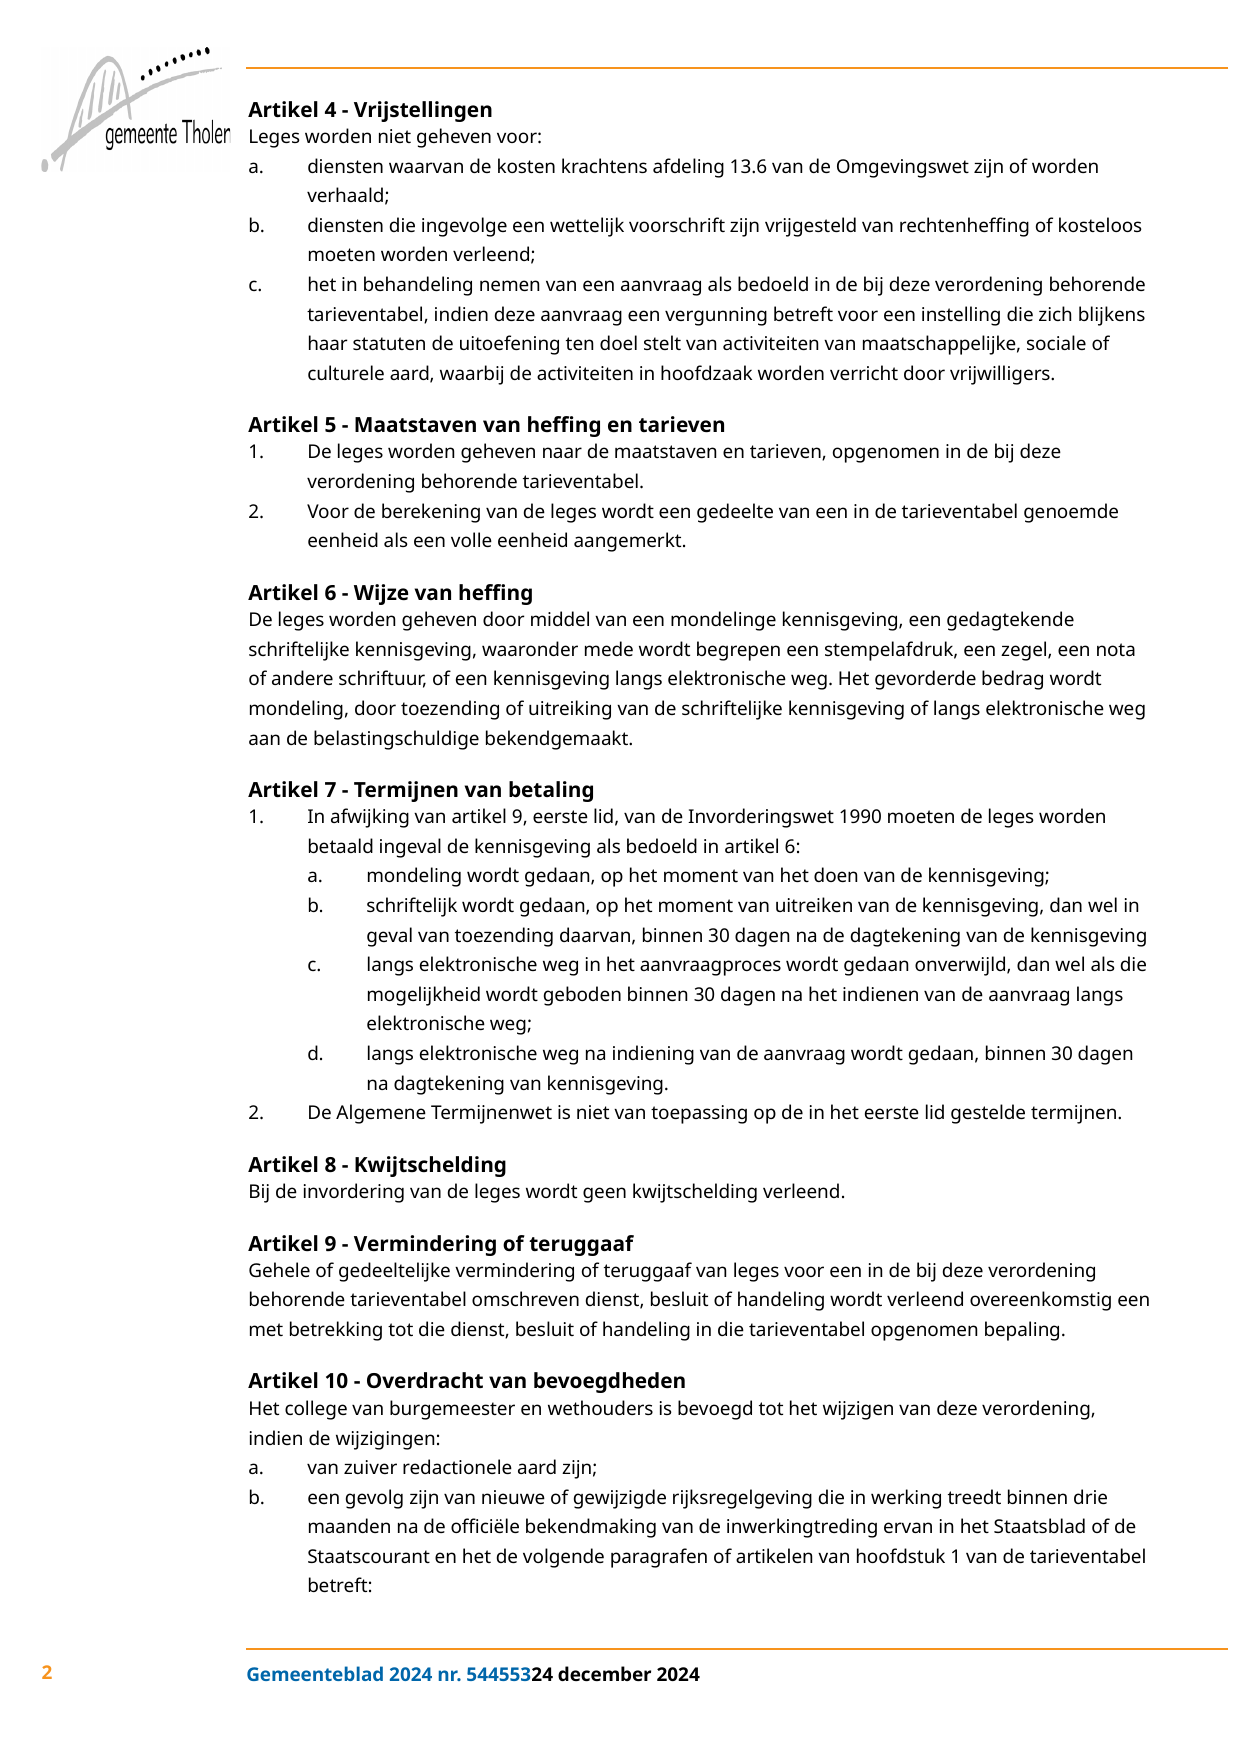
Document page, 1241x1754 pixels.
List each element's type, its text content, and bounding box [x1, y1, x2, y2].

list De Algemene Termijnenwet is niet van toepassing op de in het eerste lid gestelde termijnen. [248, 1099, 1152, 1125]
text Artikel 8 - Kwijtschelding [248, 1150, 1152, 1178]
text Artikel 7 - Termijnen van betaling [248, 775, 1152, 803]
list diensten die ingevolge een wettelijk voorschrift zijn vrijgesteld van rechtenheffing of kosteloos moeten worden verleend; [248, 212, 1152, 267]
list De leges worden geheven naar de maatstaven en tarieven, opgenomen in de bij deze verordening behorende tarieventabel. [248, 439, 1152, 494]
text Gehele of gedeeltelijke vermindering of teruggaaf van leges voor een in de bij deze verordening behorende tarieventabel omschreven dienst, besluit of handeling wordt verleend overeenkomstig een met betrekking tot die dienst, besluit of handeling in die tarieventabel opgenomen bepaling. [248, 1257, 1152, 1342]
text Artikel 10 - Overdracht van bevoegdheden [248, 1367, 1152, 1395]
text Leges worden niet geheven voor: [248, 123, 1152, 149]
text Artikel 6 - Wijze van heffing [248, 578, 1152, 606]
picture [41, 47, 231, 172]
list Voor de berekening van de leges wordt een gedeelte van een in de tarieventabel genoemde eenheid als een volle eenheid aangemerkt. [248, 498, 1152, 553]
list schriftelijk wordt gedaan, op het moment van uitreiken van de kennisgeving, dan wel in geval van toezending daarvan, binnen 30 dagen na de dagtekening van de kennisgeving [307, 892, 1152, 948]
text De leges worden geheven door middel van een mondelinge kennisgeving, een gedagtekende schriftelijke kennisgeving, waaronder mede wordt begrepen een stempelafdruk, een zegel, een nota of andere schriftuur, of een kennisgeving langs elektronische weg. Het gevorderde bedrag wordt mondeling, door toezending of uitreiking van de schriftelijke kennisgeving of langs elektronische weg aan de belastingschuldige bekendgemaakt. [248, 606, 1152, 750]
text Bij de invordering van de leges wordt geen kwijtschelding verleend. [248, 1178, 1152, 1204]
list een gevolg zijn van nieuwe of gewijzigde rijksregelgeving die in werking treedt binnen drie maanden na de officiële bekendmaking van de inwerkingtreding ervan in het Staatsblad of de Staatscourant en het de volgende paragrafen of artikelen van hoofdstuk 1 van de tarieventabel betreft: [248, 1484, 1152, 1598]
text Artikel 4 - Vrijstellingen [248, 95, 1152, 123]
list van zuiver redactionele aard zijn; [248, 1454, 1152, 1480]
list In afwijking van artikel 9, eerste lid, van de Invorderingswet 1990 moeten de leges worden betaald ingeval de kennisgeving als bedoeld in artikel 6: [248, 803, 1152, 859]
list diensten waarvan de kosten krachtens afdeling 13.6 van de Omgevingswet zijn of worden verhaald; [248, 153, 1152, 208]
text Het college van burgemeester en wethouders is bevoegd tot het wijzigen van deze verordening, indien de wijzigingen: [248, 1395, 1152, 1450]
text Artikel 5 - Maatstaven van heffing en tarieven [248, 410, 1152, 439]
list mondeling wordt gedaan, op het moment van het doen van de kennisgeving; [307, 863, 1152, 888]
list langs elektronische weg in het aanvraagproces wordt gedaan onverwijld, dan wel als die mogelijkheid wordt geboden binnen 30 dagen na het indienen van de aanvraag langs elektronische weg; [307, 951, 1152, 1036]
list het in behandeling nemen van een aanvraag als bedoeld in de bij deze verordening behorende tarieventabel, indien deze aanvraag een vergunning betreft voor een instelling die zich blijkens haar statuten de uitoefening ten doel stelt van activiteiten van maatschappelijke, sociale of culturele aard, waarbij de activiteiten in hoofdzaak worden verricht door vrijwilligers. [248, 271, 1152, 386]
text Artikel 9 - Vermindering of teruggaaf [248, 1229, 1152, 1257]
list langs elektronische weg na indiening van de aanvraag wordt gedaan, binnen 30 dagen na dagtekening van kennisgeving. [307, 1040, 1152, 1096]
